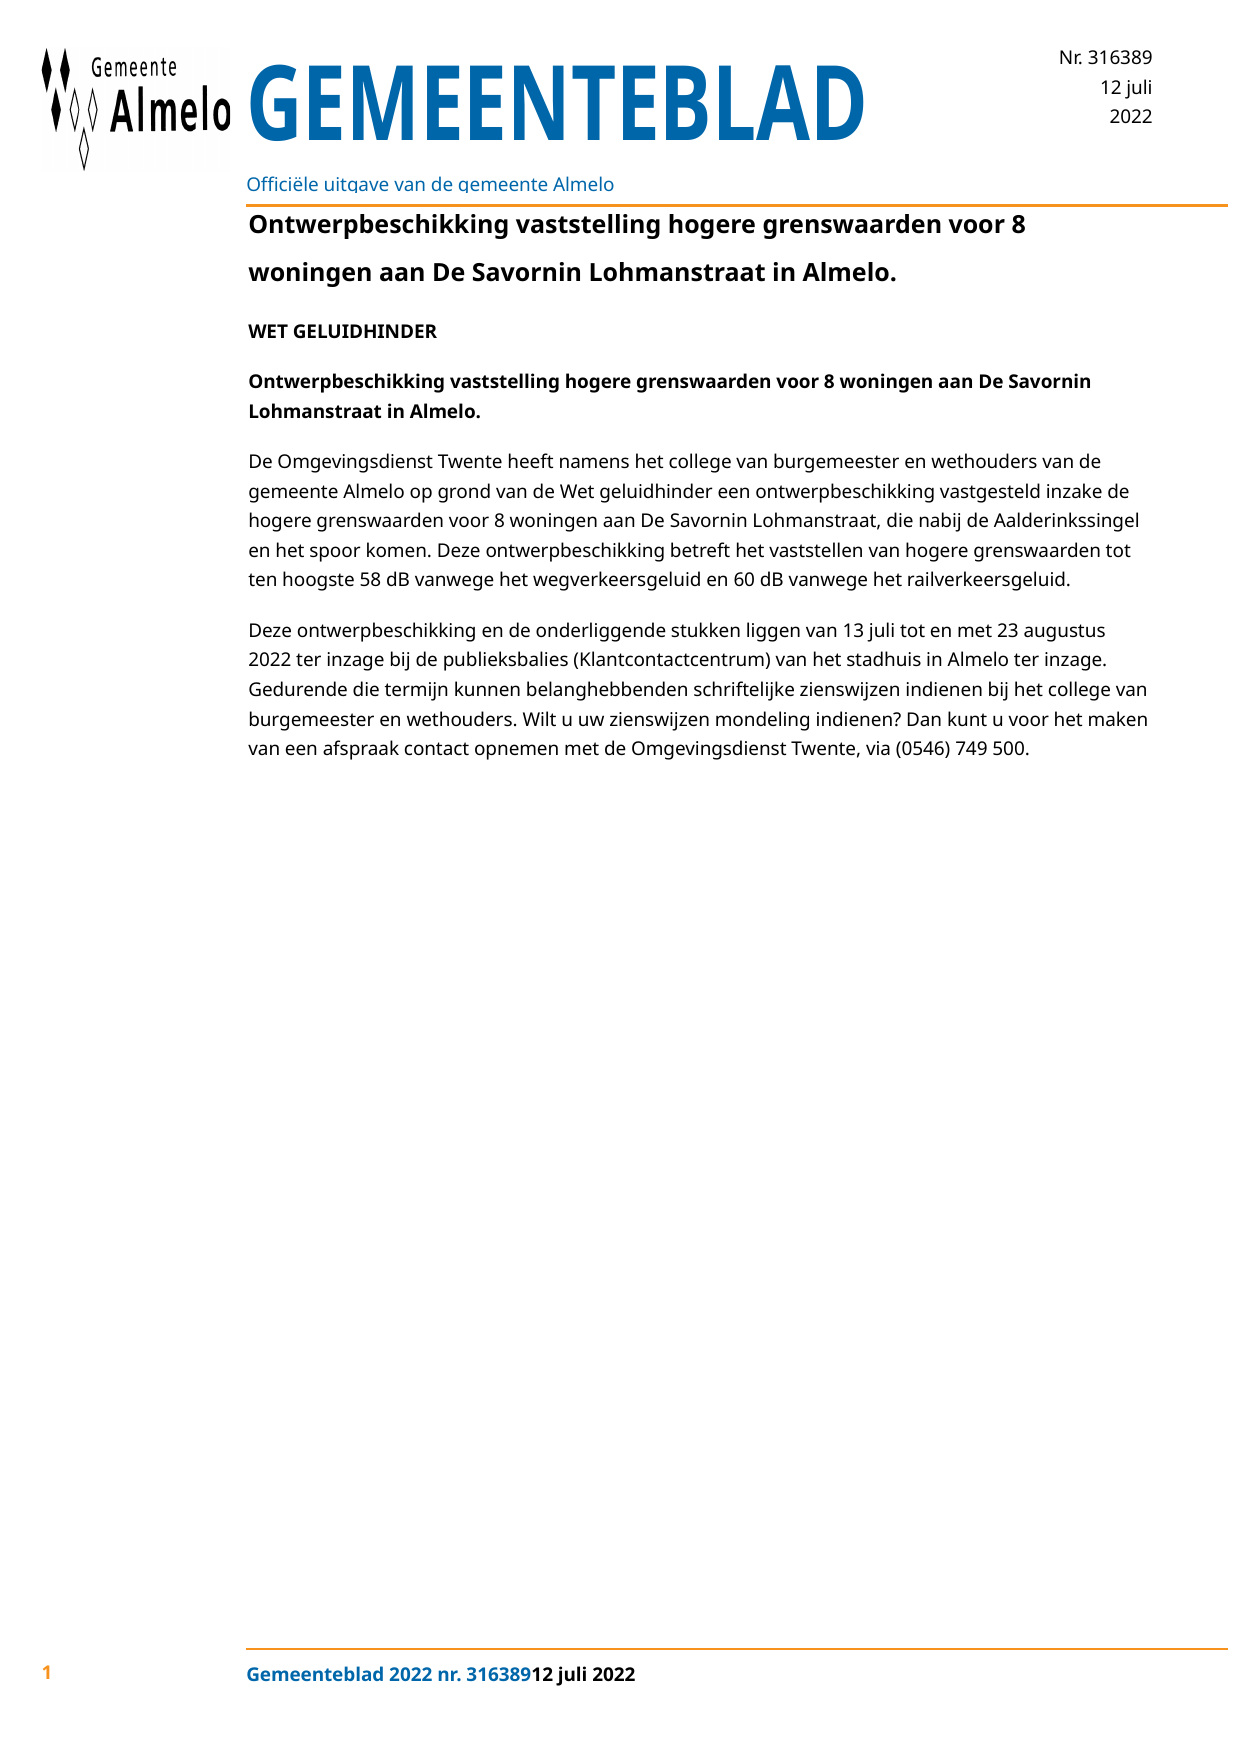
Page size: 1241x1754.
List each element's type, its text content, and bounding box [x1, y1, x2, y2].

text Ontwerpbeschikking vaststelling hogere grenswaarden voor 8 woningen aan De Savornin Lohmanstraat in Almelo. [248, 368, 1152, 424]
text Ontwerpbeschikking vaststelling hogere grenswaarden voor 8 woningen aan De Savornin Lohmanstraat in Almelo. [248, 207, 1152, 288]
picture [41, 47, 231, 172]
text WET GELUIDHINDER [248, 318, 1152, 344]
text De Omgevingsdienst Twente heeft namens het college van burgemeester en wethouders van de gemeente Almelo op grond van de Wet geluidhinder een ontwerpbeschikking vastgesteld inzake de hogere grenswaarden voor 8 woningen aan De Savornin Lohmanstraat, die nabij de Aalderinkssingel en het spoor komen. Deze ontwerpbeschikking betreft het vaststellen van hogere grenswaarden tot ten hoogste 58 dB vanwege het wegverkeersgeluid en 60 dB vanwege het railverkeersgeluid. [248, 448, 1152, 592]
text Deze ontwerpbeschikking en de onderliggende stukken liggen van 13 juli tot en met 23 augustus 2022 ter inzage bij de publieksbalies (Klantcontactcentrum) van het stadhuis in Almelo ter inzage. Gedurende die termijn kunnen belanghebbenden schriftelijke zienswijzen indienen bij het college van burgemeester en wethouders. Wilt u uw zienswijzen mondeling indienen? Dan kunt u voor het maken van een afspraak contact opnemen met de Omgevingsdienst Twente, via (0546) 749 500. [248, 617, 1152, 761]
